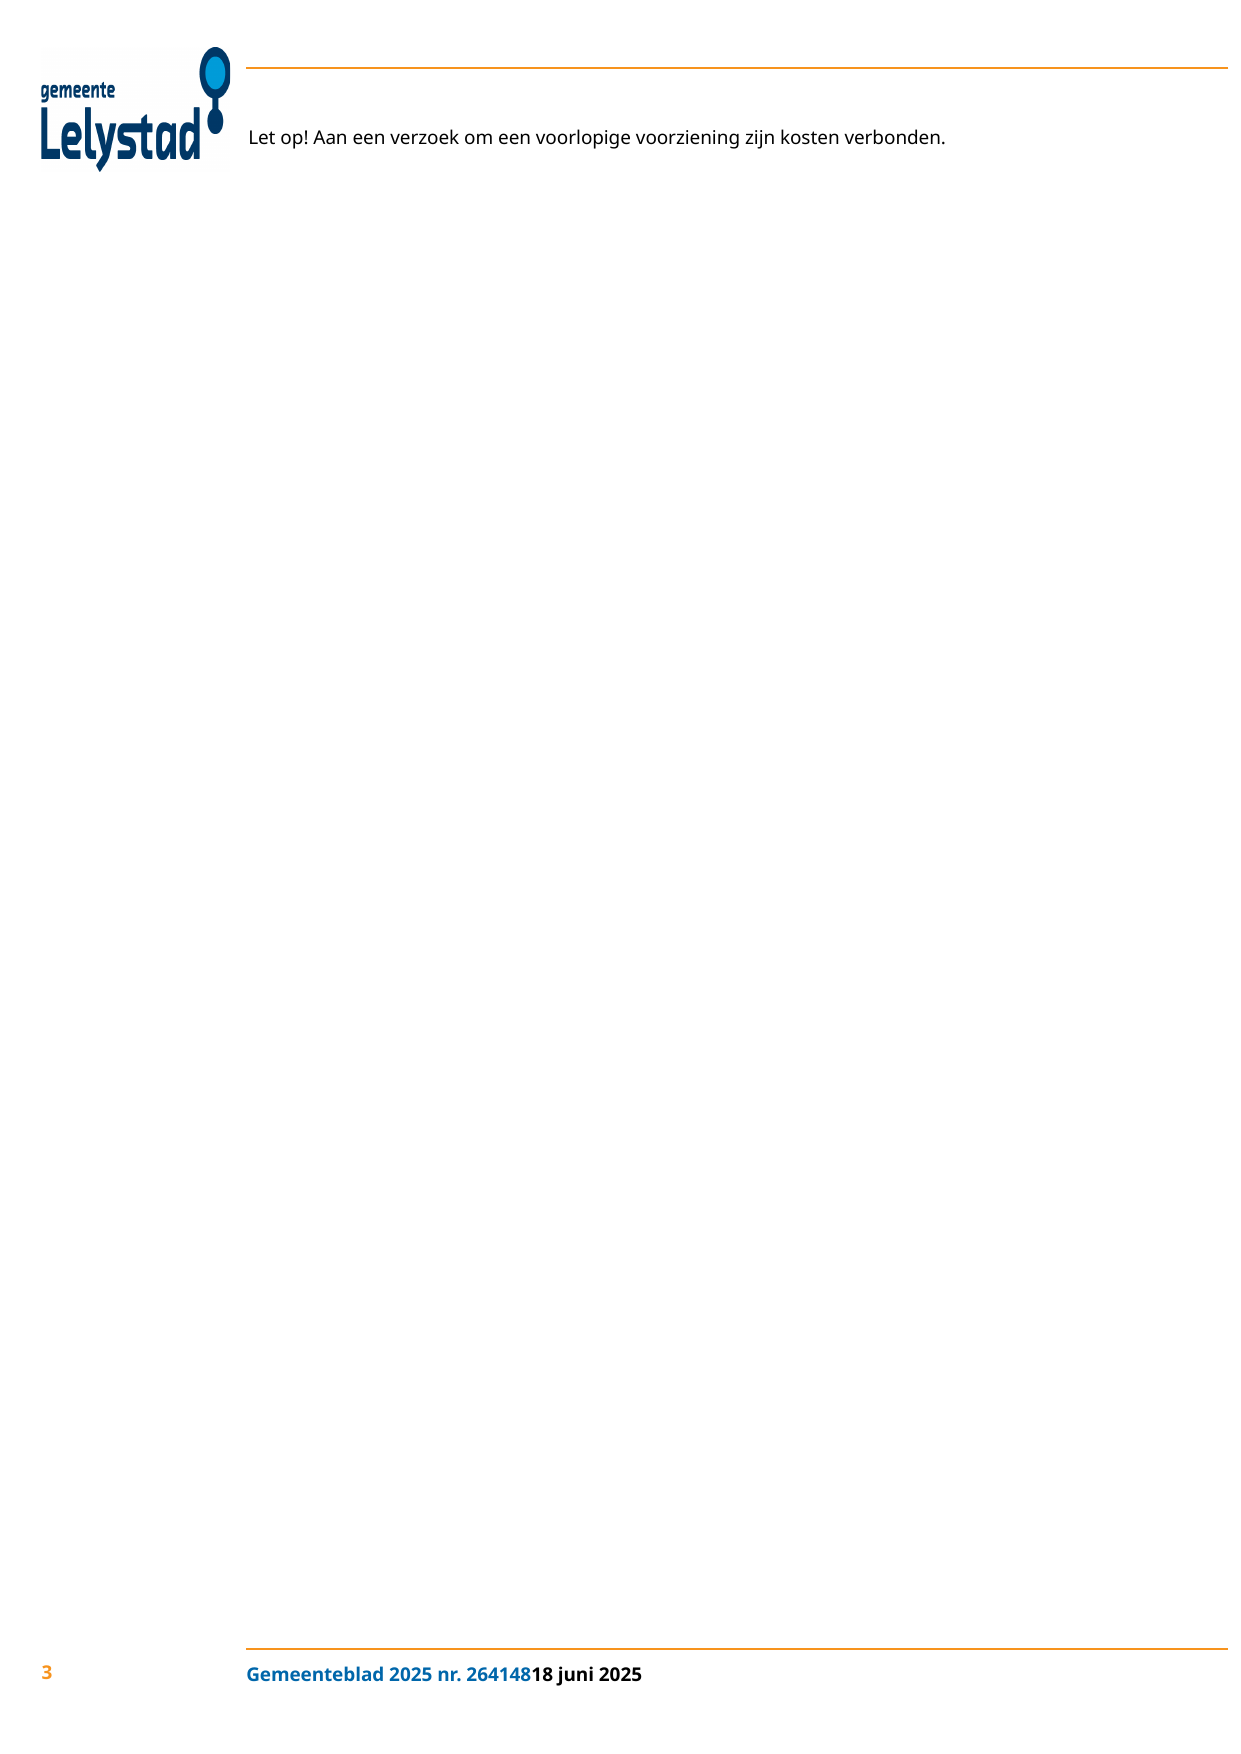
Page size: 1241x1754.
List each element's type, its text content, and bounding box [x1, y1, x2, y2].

picture [41, 47, 231, 172]
text Let op! Aan een verzoek om een voorlopige voorziening zijn kosten verbonden. [248, 124, 1152, 150]
